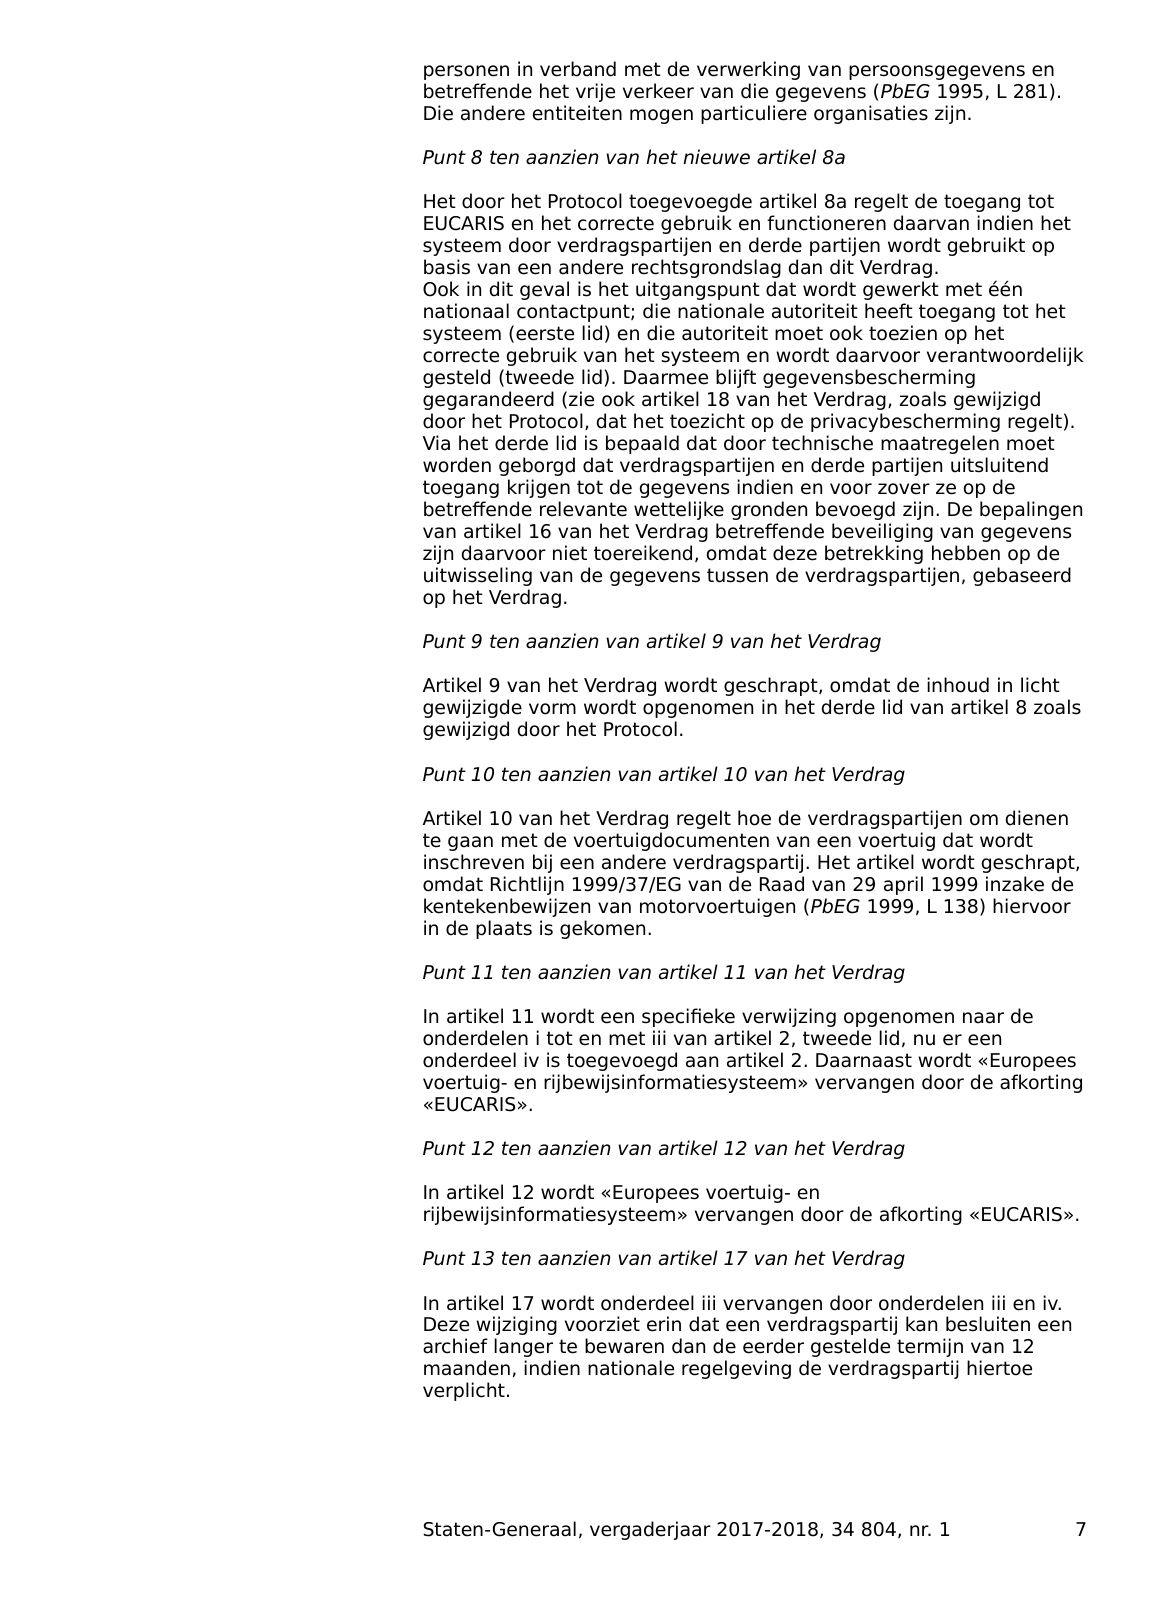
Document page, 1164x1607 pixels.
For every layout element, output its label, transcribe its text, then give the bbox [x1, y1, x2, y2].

subtitle Punt 8 ten aanzien van het nieuwe artikel 8a [422, 147, 1087, 169]
text Artikel 9 van het Verdrag wordt geschrapt, omdat de inhoud in licht gewijzigde vorm wordt opgenomen in het derde lid van artikel 8 zoals gewijzigd door het Protocol. [422, 675, 1087, 741]
subtitle Punt 12 ten aanzien van artikel 12 van het Verdrag [422, 1138, 1087, 1160]
text Ook in dit geval is het uitgangspunt dat wordt gewerkt met één nationaal contactpunt; die nationale autoriteit heeft toegang tot het systeem (eerste lid) en die autoriteit moet ook toezien op het correcte gebruik van het systeem en wordt daarvoor verantwoordelijk gesteld (tweede lid). Daarmee blijft gegevensbescherming gegarandeerd (zie ook artikel 18 van het Verdrag, zoals gewijzigd door het Protocol, dat het toezicht op de privacybescherming regelt). Via het derde lid is bepaald dat door technische maatregelen moet worden geborgd dat verdragspartijen en derde partijen uitsluitend toegang krijgen tot de gegevens indien en voor zover ze op de betreffende relevante wettelijke gronden bevoegd zijn. De bepalingen van artikel 16 van het Verdrag betreffende beveiliging van gegevens zijn daarvoor niet toereikend, omdat deze betrekking hebben op de uitwisseling van de gegevens tussen de verdragspartijen, gebaseerd op het Verdrag. [422, 279, 1087, 609]
subtitle Punt 9 ten aanzien van artikel 9 van het Verdrag [422, 631, 1087, 653]
text In artikel 17 wordt onderdeel iii vervangen door onderdelen iii en iv. Deze wijziging voorziet erin dat een verdragspartij kan besluiten een archief langer te bewaren dan de eerder gestelde termijn van 12 maanden, indien nationale regelgeving de verdragspartij hiertoe verplicht. [422, 1292, 1087, 1402]
subtitle Punt 10 ten aanzien van artikel 10 van het Verdrag [422, 763, 1087, 785]
subtitle Punt 13 ten aanzien van artikel 17 van het Verdrag [422, 1248, 1087, 1270]
text In artikel 11 wordt een specifieke verwijzing opgenomen naar de onderdelen i tot en met iii van artikel 2, tweede lid, nu er een onderdeel iv is toegevoegd aan artikel 2. Daarnaast wordt «Europees voertuig- en rijbewijsinformatiesysteem» vervangen door de afkorting «EUCARIS». [422, 1006, 1087, 1116]
subtitle Punt 11 ten aanzien van artikel 11 van het Verdrag [422, 962, 1087, 984]
text personen in verband met de verwerking van persoonsgegevens en betreffende het vrije verkeer van die gegevens (PbEG 1995, L 281). Die andere entiteiten mogen particuliere organisaties zijn. [422, 59, 1087, 125]
text Het door het Protocol toegevoegde artikel 8a regelt de toegang tot EUCARIS en het correcte gebruik en functioneren daarvan indien het systeem door verdragspartijen en derde partijen wordt gebruikt op basis van een andere rechtsgrondslag dan dit Verdrag. [422, 191, 1087, 279]
text In artikel 12 wordt «Europees voertuig- en rijbewijsinformatiesysteem» vervangen door de afkorting «EUCARIS». [422, 1182, 1087, 1226]
text Artikel 10 van het Verdrag regelt hoe de verdragspartijen om dienen te gaan met de voertuigdocumenten van een voertuig dat wordt inschreven bij een andere verdragspartij. Het artikel wordt geschrapt, omdat Richtlijn 1999/37/EG van de Raad van 29 april 1999 inzake de kentekenbewijzen van motorvoertuigen (PbEG 1999, L 138) hiervoor in de plaats is gekomen. [422, 808, 1087, 939]
